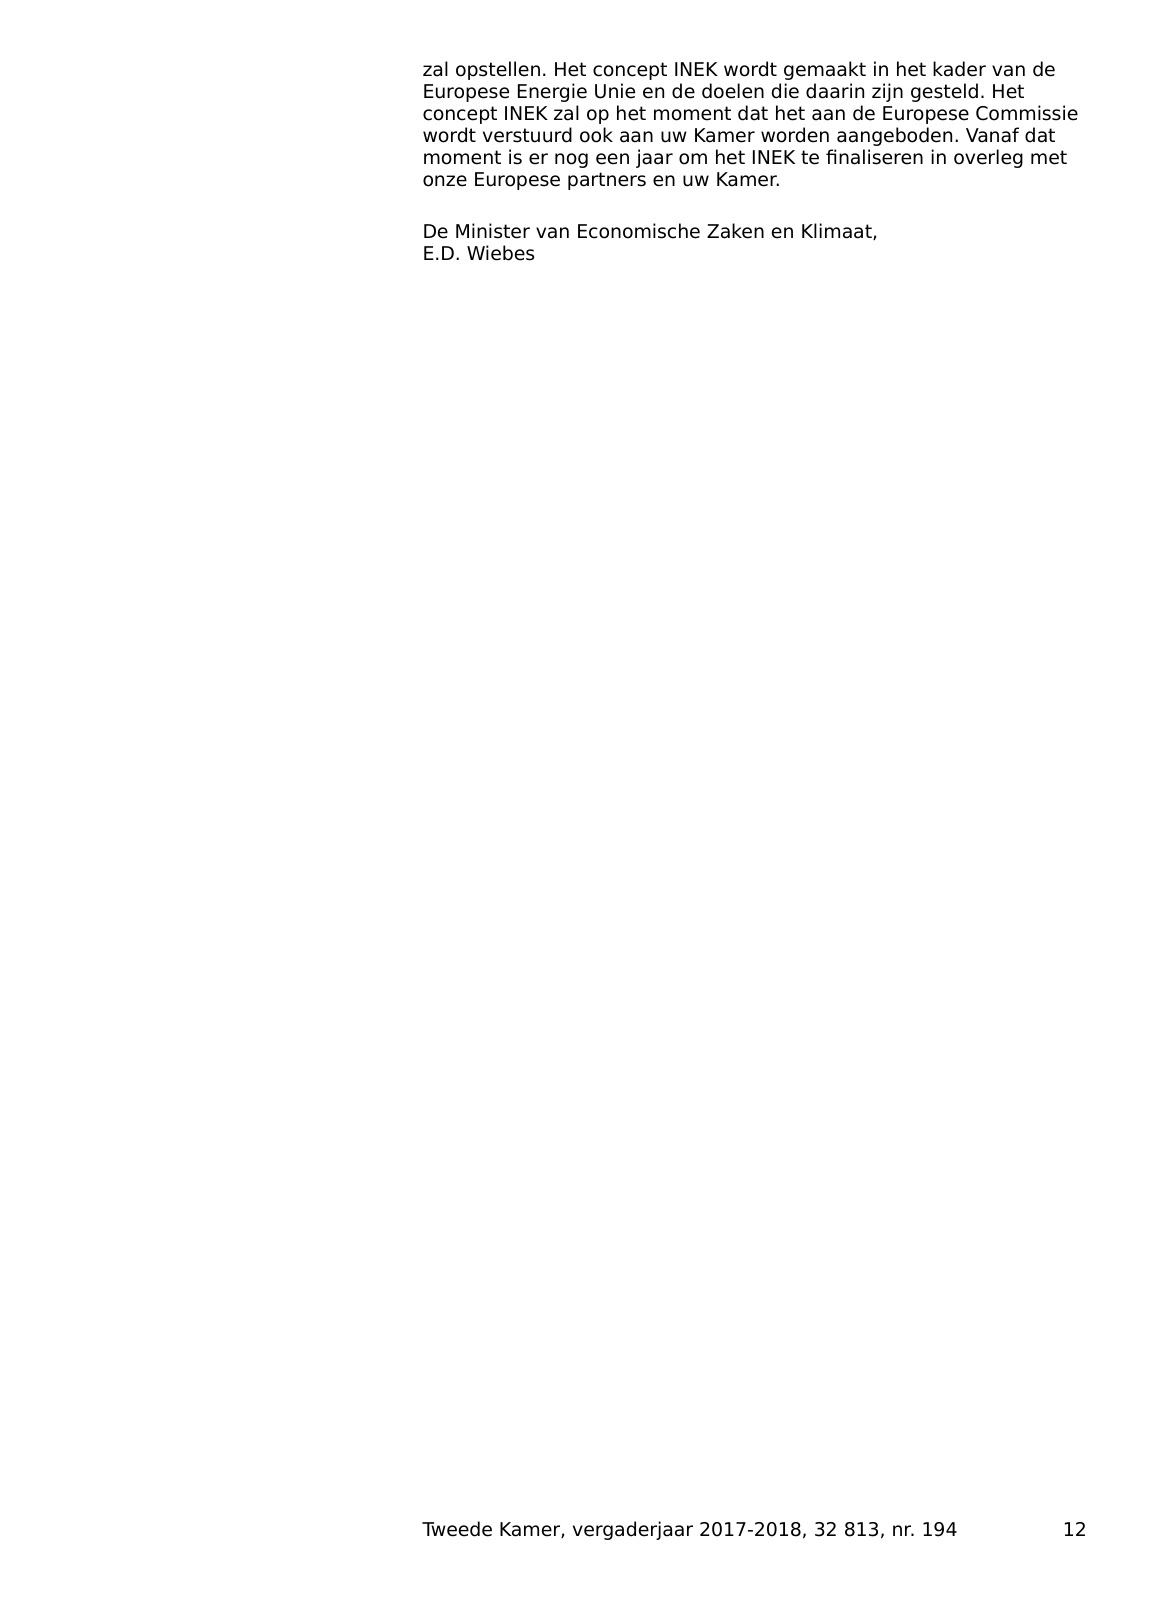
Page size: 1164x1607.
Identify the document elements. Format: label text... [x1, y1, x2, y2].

text De Minister van Economische Zaken en Klimaat, E.D. Wiebes [422, 221, 1087, 265]
text zal opstellen. Het concept INEK wordt gemaakt in het kader van de Europese Energie Unie en de doelen die daarin zijn gesteld. Het concept INEK zal op het moment dat het aan de Europese Commissie wordt verstuurd ook aan uw Kamer worden aangeboden. Vanaf dat moment is er nog een jaar om het INEK te finaliseren in overleg met onze Europese partners en uw Kamer. [422, 59, 1087, 191]
